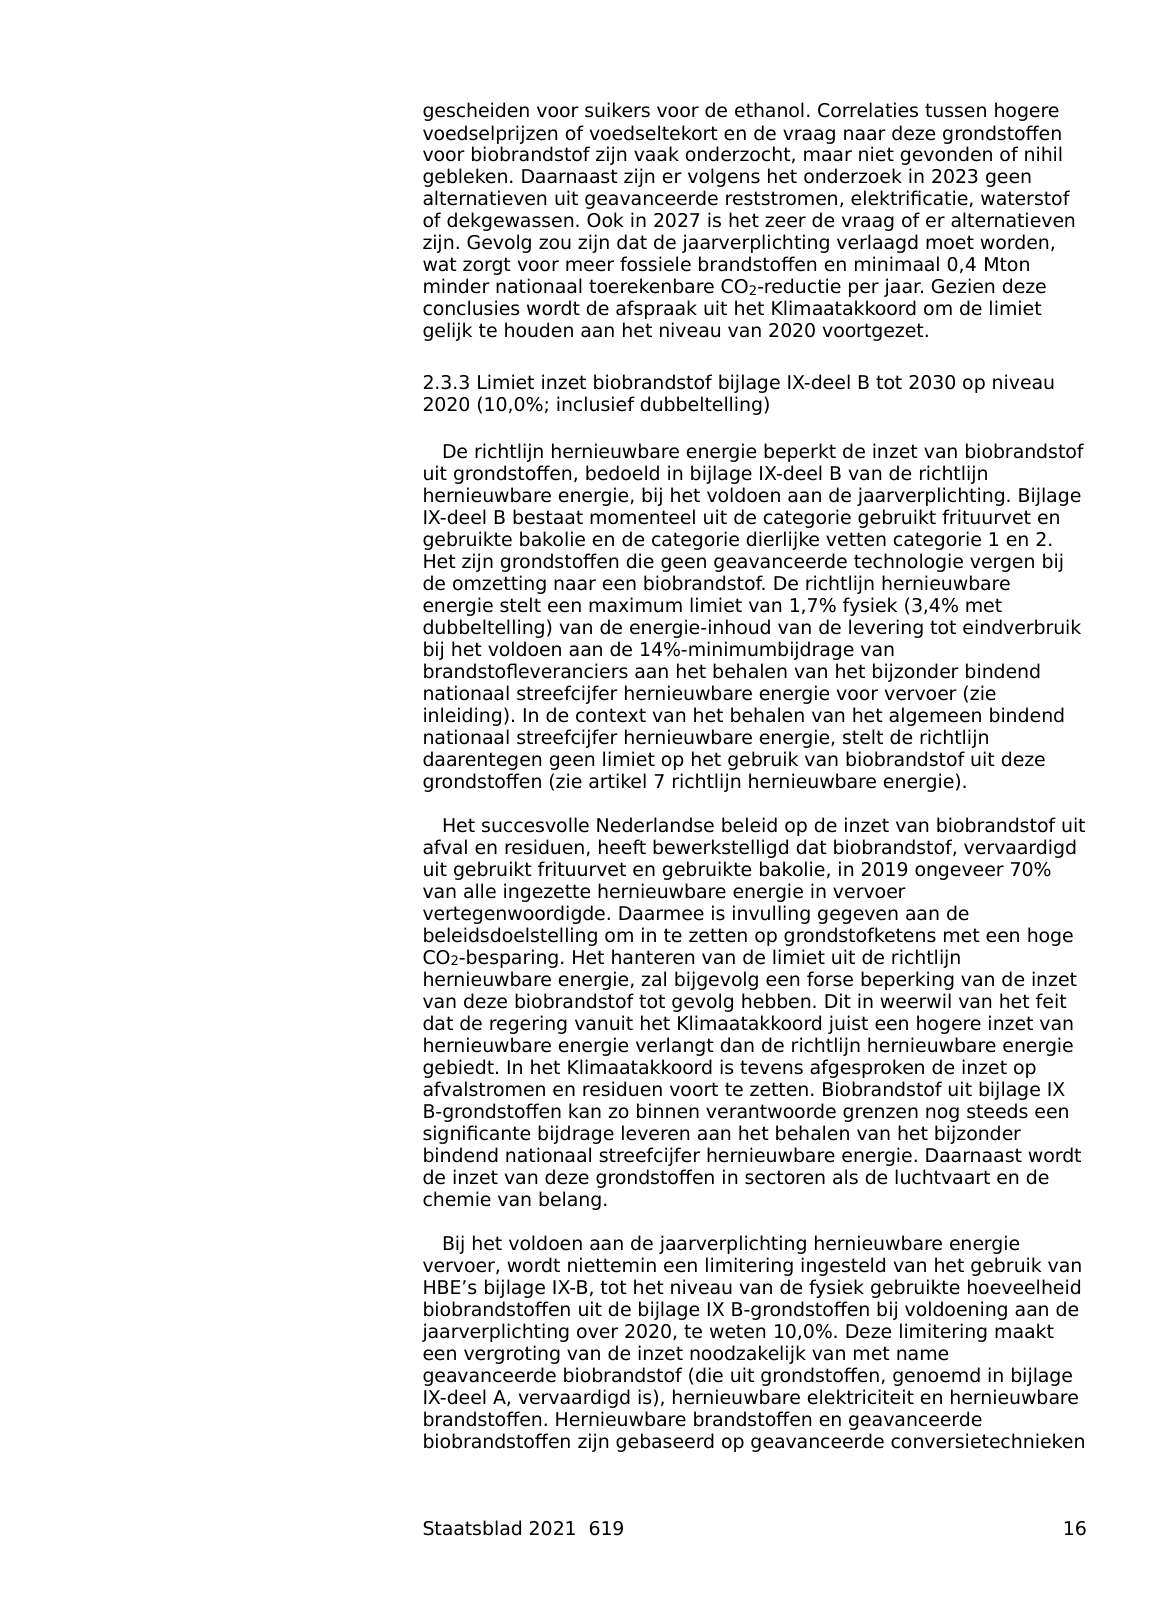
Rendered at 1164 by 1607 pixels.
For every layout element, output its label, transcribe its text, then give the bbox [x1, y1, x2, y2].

text gescheiden voor suikers voor de ethanol. Correlaties tussen hogere voedselprijzen of voedseltekort en de vraag naar deze grondstoffen voor biobrandstof zijn vaak onderzocht, maar niet gevonden of nihil gebleken. Daarnaast zijn er volgens het onderzoek in 2023 geen alternatieven uit geavanceerde reststromen, elektrificatie, waterstof of dekgewassen. Ook in 2027 is het zeer de vraag of er alternatieven zijn. Gevolg zou zijn dat de jaarverplichting verlaagd moet worden, wat zorgt voor meer fossiele brandstoffen en minimaal 0,4 Mton minder nationaal toerekenbare CO2-reductie per jaar. Gezien deze conclusies wordt de afspraak uit het Klimaatakkoord om de limiet gelijk te houden aan het niveau van 2020 voortgezet. [422, 100, 1087, 342]
text Het succesvolle Nederlandse beleid op de inzet van biobrandstof uit afval en residuen, heeft bewerkstelligd dat biobrandstof, vervaardigd uit gebruikt frituurvet en gebruikte bakolie, in 2019 ongeveer 70% van alle ingezette hernieuwbare energie in vervoer vertegenwoordigde. Daarmee is invulling gegeven aan de beleidsdoelstelling om in te zetten op grondstofketens met een hoge CO2-besparing. Het hanteren van de limiet uit de richtlijn hernieuwbare energie, zal bijgevolg een forse beperking van de inzet van deze biobrandstof tot gevolg hebben. Dit in weerwil van het feit dat de regering vanuit het Klimaatakkoord juist een hogere inzet van hernieuwbare energie verlangt dan de richtlijn hernieuwbare energie gebiedt. In het Klimaatakkoord is tevens afgesproken de inzet op afvalstromen en residuen voort te zetten. Biobrandstof uit bijlage IX B-grondstoffen kan zo binnen verantwoorde grenzen nog steeds een significante bijdrage leveren aan het behalen van het bijzonder bindend nationaal streefcijfer hernieuwbare energie. Daarnaast wordt de inzet van deze grondstoffen in sectoren als de luchtvaart en de chemie van belang. [422, 815, 1087, 1211]
text Bij het voldoen aan de jaarverplichting hernieuwbare energie vervoer, wordt niettemin een limitering ingesteld van het gebruik van HBE’s bijlage IX-B, tot het niveau van de fysiek gebruikte hoeveelheid biobrandstoffen uit de bijlage IX B-grondstoffen bij voldoening aan de jaarverplichting over 2020, te weten 10,0%. Deze limitering maakt een vergroting van de inzet noodzakelijk van met name geavanceerde biobrandstof (die uit grondstoffen, genoemd in bijlage IX-deel A, vervaardigd is), hernieuwbare elektriciteit en hernieuwbare brandstoffen. Hernieuwbare brandstoffen en geavanceerde biobrandstoffen zijn gebaseerd op geavanceerde conversietechnieken [422, 1233, 1087, 1453]
subtitle 2.3.3 Limiet inzet biobrandstof bijlage IX-deel B tot 2030 op niveau 2020 (10,0%; inclusief dubbeltelling) [422, 372, 1087, 416]
text De richtlijn hernieuwbare energie beperkt de inzet van biobrandstof uit grondstoffen, bedoeld in bijlage IX-deel B van de richtlijn hernieuwbare energie, bij het voldoen aan de jaarverplichting. Bijlage IX-deel B bestaat momenteel uit de categorie gebruikt frituurvet en gebruikte bakolie en de categorie dierlijke vetten categorie 1 en 2. Het zijn grondstoffen die geen geavanceerde technologie vergen bij de omzetting naar een biobrandstof. De richtlijn hernieuwbare energie stelt een maximum limiet van 1,7% fysiek (3,4% met dubbeltelling) van de energie-inhoud van de levering tot eindverbruik bij het voldoen aan de 14%-minimumbijdrage van brandstofleveranciers aan het behalen van het bijzonder bindend nationaal streefcijfer hernieuwbare energie voor vervoer (zie inleiding). In de context van het behalen van het algemeen bindend nationaal streefcijfer hernieuwbare energie, stelt de richtlijn daarentegen geen limiet op het gebruik van biobrandstof uit deze grondstoffen (zie artikel 7 richtlijn hernieuwbare energie). [422, 441, 1087, 793]
